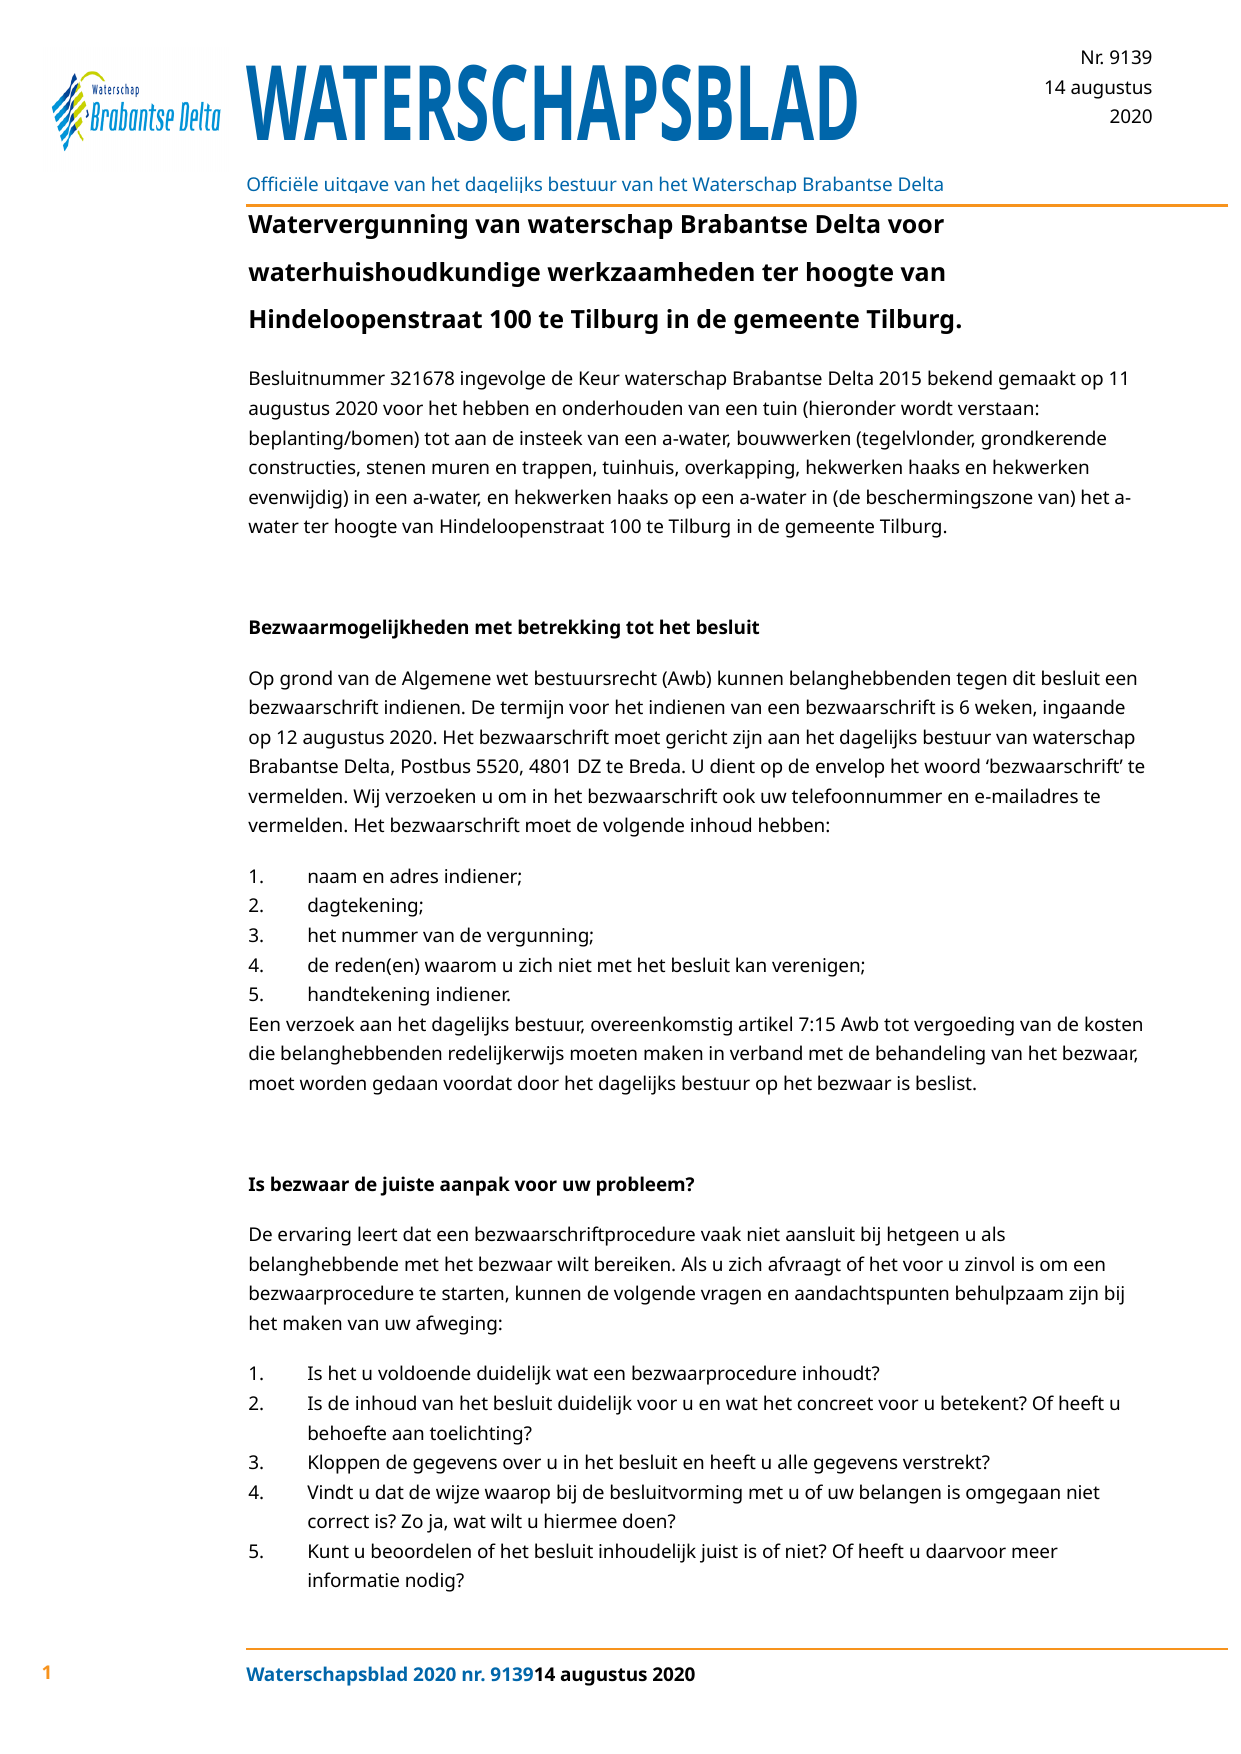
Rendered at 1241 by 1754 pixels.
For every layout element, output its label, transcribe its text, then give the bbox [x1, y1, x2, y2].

text Bezwaarmogelijkheden met betrekking tot het besluit [248, 614, 1152, 640]
list Kunt u beoordelen of het besluit inhoudelijk juist is of niet? Of heeft u daarvoor meer informatie nodig? [248, 1538, 1152, 1593]
text Op grond van de Algemene wet bestuursrecht (Awb) kunnen belanghebbenden tegen dit besluit een bezwaarschrift indienen. De termijn voor het indienen van een bezwaarschrift is 6 weken, ingaande op 12 augustus 2020. Het bezwaarschrift moet gericht zijn aan het dagelijks bestuur van waterschap Brabantse Delta, Postbus 5520, 4801 DZ te Breda. U dient op de envelop het woord ‘bezwaarschrift’ te vermelden. Wij verzoeken u om in het bezwaarschrift ook uw telefoonnummer en e‑mailadres te vermelden. Het bezwaarschrift moet de volgende inhoud hebben: [248, 665, 1152, 838]
text Besluitnummer 321678 ingevolge de Keur waterschap Brabantse Delta 2015 bekend gemaakt op 11 augustus 2020 voor het hebben en onderhouden van een tuin (hieronder wordt verstaan: beplanting/bomen) tot aan de insteek van een a-water, bouwwerken (tegelvlonder, grondkerende constructies, stenen muren en trappen, tuinhuis, overkapping, hekwerken haaks en hekwerken evenwijdig) in een a-water, en hekwerken haaks op een a-water in (de beschermingszone van) het a-water ter hoogte van Hindeloopenstraat 100 te Tilburg in de gemeente Tilburg. [248, 366, 1152, 539]
list Kloppen de gegevens over u in het besluit en heeft u alle gegevens verstrekt? [248, 1449, 1152, 1475]
list Is het u voldoende duidelijk wat een bezwaarprocedure inhoudt? [248, 1361, 1152, 1386]
text Een verzoek aan het dagelijks bestuur, overeenkomstig artikel 7:15 Awb tot vergoeding van de kosten die belanghebbenden redelijkerwijs moeten maken in verband met de behandeling van het bezwaar, moet worden gedaan voordat door het dagelijks bestuur op het bezwaar is beslist. [248, 1011, 1152, 1096]
list de reden(en) waarom u zich niet met het besluit kan verenigen; [248, 952, 1152, 977]
list handtekening indiener. [248, 981, 1152, 1007]
list naam en adres indiener; [248, 863, 1152, 889]
text De ervaring leert dat een bezwaarschriftprocedure vaak niet aansluit bij hetgeen u als belanghebbende met het bezwaar wilt bereiken. Als u zich afvraagt of het voor u zinvol is om een bezwaarprocedure te starten, kunnen de volgende vragen en aandachtspunten behulpzaam zijn bij het maken van uw afweging: [248, 1221, 1152, 1336]
text Watervergunning van waterschap Brabantse Delta voor waterhuishoudkundige werkzaamheden ter hoogte van Hindeloopenstraat 100 te Tilburg in de gemeente Tilburg. [248, 207, 1152, 336]
text Is bezwaar de juiste aanpak voor uw probleem? [248, 1171, 1152, 1197]
picture [41, 47, 231, 172]
list het nummer van de vergunning; [248, 922, 1152, 948]
list Is de inhoud van het besluit duidelijk voor u en wat het concreet voor u betekent? Of heeft u behoefte aan toelichting? [248, 1390, 1152, 1445]
list Vindt u dat de wijze waarop bij de besluitvorming met u of uw belangen is omgegaan niet correct is? Zo ja, wat wilt u hiermee doen? [248, 1479, 1152, 1534]
list dagtekening; [248, 893, 1152, 918]
